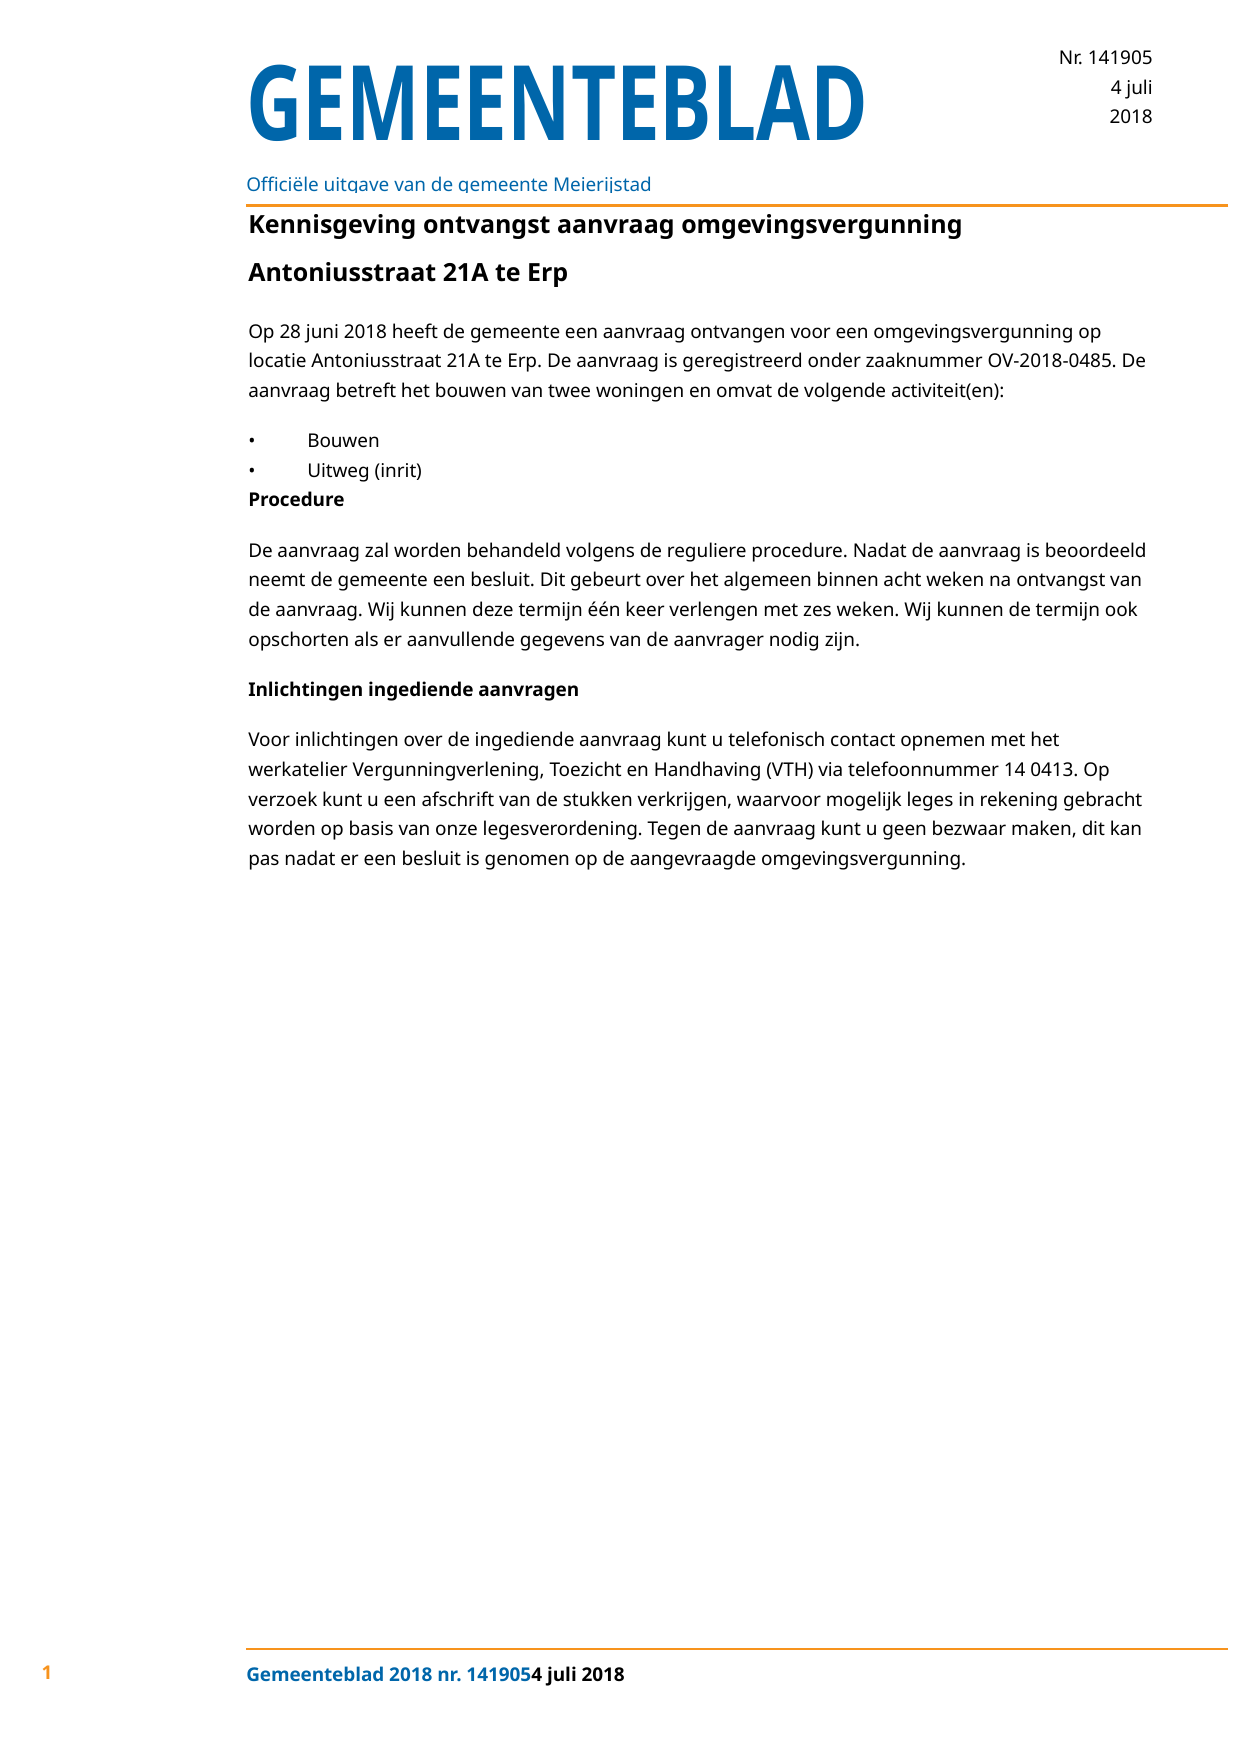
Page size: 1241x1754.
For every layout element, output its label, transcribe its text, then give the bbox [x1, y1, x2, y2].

text Op 28 juni 2018 heeft de gemeente een aanvraag ontvangen voor een omgevingsvergunning op locatie Antoniusstraat 21A te Erp. De aanvraag is geregistreerd onder zaaknummer OV-2018-0485. De aanvraag betreft het bouwen van twee woningen en omvat de volgende activiteit(en): [248, 318, 1152, 403]
text Inlichtingen ingediende aanvragen [248, 676, 1152, 702]
text Procedure [248, 487, 1152, 512]
text Voor inlichtingen over de ingediende aanvraag kunt u telefonisch contact opnemen met het werkatelier Vergunningverlening, Toezicht en Handhaving (VTH) via telefoonnummer 14 0413. Op verzoek kunt u een afschrift van de stukken verkrijgen, waarvoor mogelijk leges in rekening gebracht worden op basis van onze legesverordening. Tegen de aanvraag kunt u geen bezwaar maken, dit kan pas nadat er een besluit is genomen op de aangevraagde omgevingsvergunning. [248, 727, 1152, 871]
picture [41, 47, 231, 172]
text De aanvraag zal worden behandeld volgens de reguliere procedure. Nadat de aanvraag is beoordeeld neemt de gemeente een besluit. Dit gebeurt over het algemeen binnen acht weken na ontvangst van de aanvraag. Wij kunnen deze termijn één keer verlengen met zes weken. Wij kunnen de termijn ook opschorten als er aanvullende gegevens van de aanvrager nodig zijn. [248, 537, 1152, 652]
text Kennisgeving ontvangst aanvraag omgevingsvergunning Antoniusstraat 21A te Erp [248, 207, 1152, 288]
list Uitweg (inrit) [248, 457, 1152, 483]
list Bouwen [248, 427, 1152, 453]
